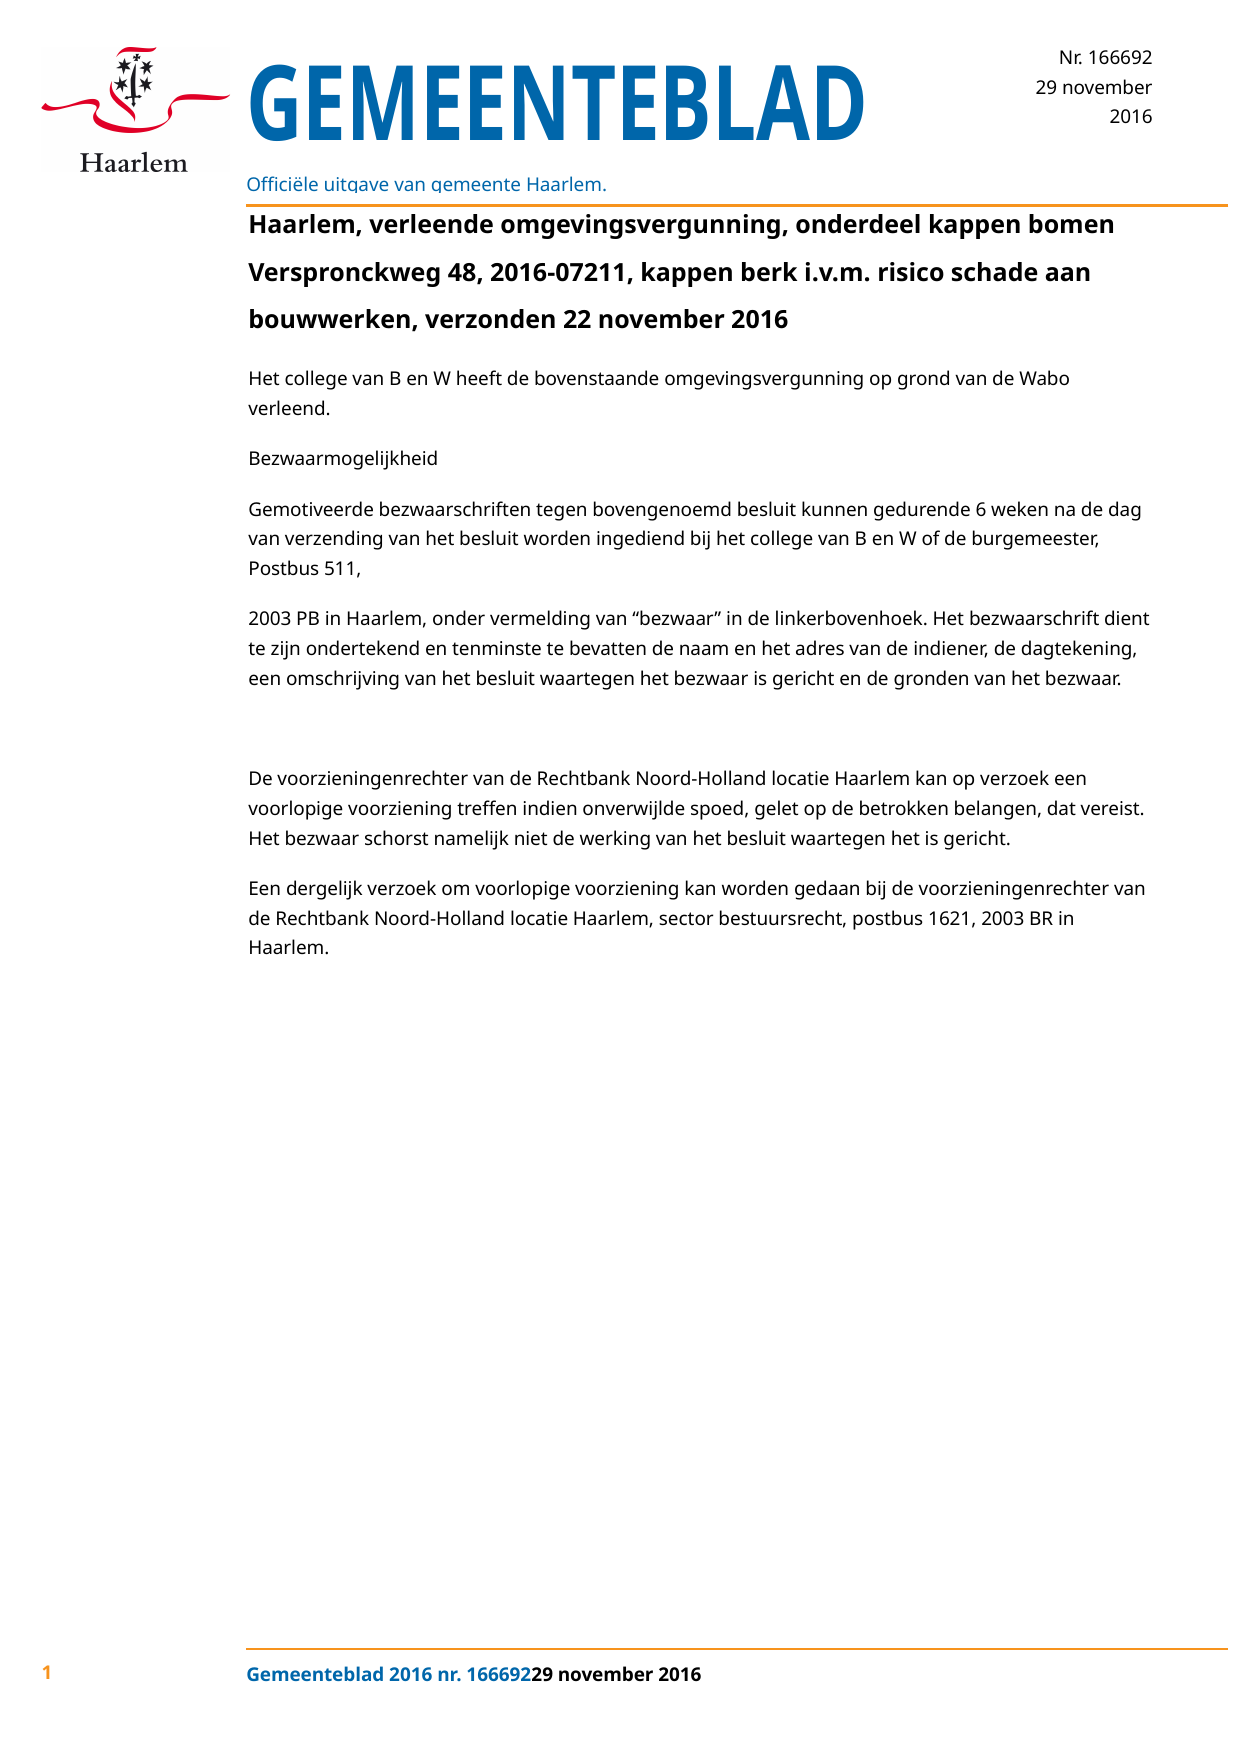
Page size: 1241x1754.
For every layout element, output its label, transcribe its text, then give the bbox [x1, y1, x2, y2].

picture [41, 47, 231, 172]
text Gemotiveerde bezwaarschriften tegen bovengenoemd besluit kunnen gedurende 6 weken na de dag van verzending van het besluit worden ingediend bij het college van B en W of de burgemeester, Postbus 511, [248, 496, 1152, 581]
text Een dergelijk verzoek om voorlopige voorziening kan worden gedaan bij de voorzieningenrechter van de Rechtbank Noord-Holland locatie Haarlem, sector bestuursrecht, postbus 1621, 2003 BR in Haarlem. [248, 875, 1152, 960]
text De voorzieningenrechter van de Rechtbank Noord-Holland locatie Haarlem kan op verzoek een voorlopige voorziening treffen indien onverwijlde spoed, gelet op de betrokken belangen, dat vereist. Het bezwaar schorst namelijk niet de werking van het besluit waartegen het is gericht. [248, 766, 1152, 850]
text Bezwaarmogelijkheid [248, 446, 1152, 471]
text 2003 PB in Haarlem, onder vermelding van “bezwaar” in de linkerbovenhoek. Het bezwaarschrift dient te zijn ondertekend en tenminste te bevatten de naam en het adres van de indiener, de dagtekening, een omschrijving van het besluit waartegen het bezwaar is gericht en de gronden van het bezwaar. [248, 606, 1152, 690]
text Het college van B en W heeft de bovenstaande omgevingsvergunning op grond van de Wabo verleend. [248, 366, 1152, 421]
text Haarlem, verleende omgevingsvergunning, onderdeel kappen bomen Verspronckweg 48, 2016-07211, kappen berk i.v.m. risico schade aan bouwwerken, verzonden 22 november 2016 [248, 207, 1152, 336]
